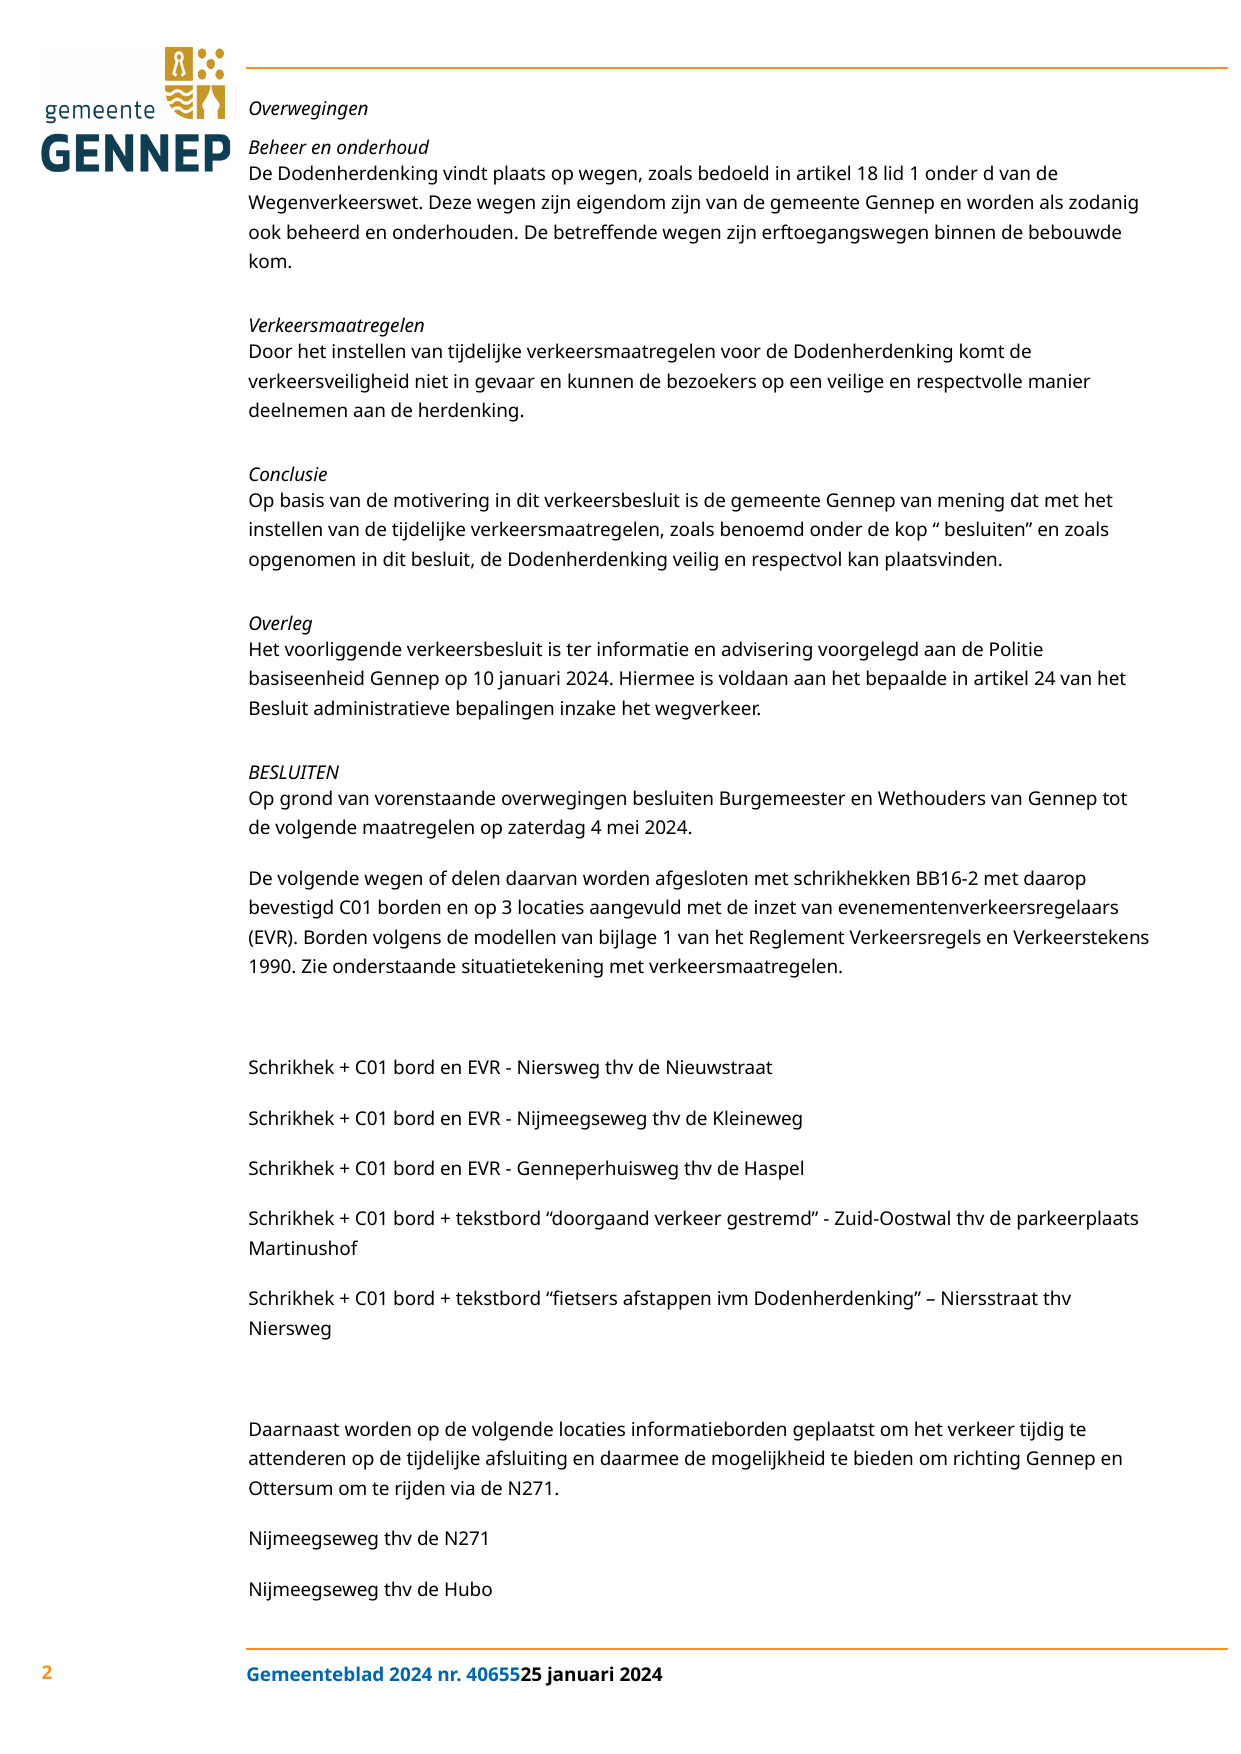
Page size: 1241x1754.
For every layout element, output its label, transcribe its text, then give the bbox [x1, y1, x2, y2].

text Schrikhek + C01 bord en EVR - Nijmeegseweg thv de Kleineweg [248, 1105, 1152, 1131]
text Overwegingen [248, 95, 1152, 121]
text Door het instellen van tijdelijke verkeersmaatregelen voor de Dodenherdenking komt de verkeersveiligheid niet in gevaar en kunnen de bezoekers op een veilige en respectvolle manier deelnemen aan de herdenking. [248, 338, 1152, 423]
text Daarnaast worden op de volgende locaties informatieborden geplaatst om het verkeer tijdig te attenderen op de tijdelijke afsluiting en daarmee de mogelijkheid te bieden om richting Gennep en Ottersum om te rijden via de N271. [248, 1416, 1152, 1501]
text Op grond van vorenstaande overwegingen besluiten Burgemeester en Wethouders van Gennep tot de volgende maatregelen op zaterdag 4 mei 2024. [248, 785, 1152, 840]
text Nijmeegseweg thv de N271 [248, 1526, 1152, 1551]
text Nijmeegseweg thv de Hubo [248, 1576, 1152, 1602]
text Schrikhek + C01 bord + tekstbord “fietsers afstappen ivm Dodenherdenking” – Niersstraat thv Niersweg [248, 1286, 1152, 1341]
text Overleg [248, 610, 1152, 636]
text De Dodenherdenking vindt plaats op wegen, zoals bedoeld in artikel 18 lid 1 onder d van de Wegenverkeerswet. Deze wegen zijn eigendom zijn van de gemeente Gennep en worden als zodanig ook beheerd en onderhouden. De betreffende wegen zijn erftoegangswegen binnen de bebouwde kom. [248, 160, 1152, 274]
text De volgende wegen of delen daarvan worden afgesloten met schrikhekken BB16-2 met daarop bevestigd C01 borden en op 3 locaties aangevuld met de inzet van evenementenverkeersregelaars (EVR). Borden volgens de modellen van bijlage 1 van het Reglement Verkeersregels en Verkeerstekens 1990. Zie onderstaande situatietekening met verkeersmaatregelen. [248, 865, 1152, 979]
text Schrikhek + C01 bord en EVR - Niersweg thv de Nieuwstraat [248, 1054, 1152, 1080]
picture [41, 47, 231, 172]
text Verkeersmaatregelen [248, 312, 1152, 338]
text BESLUITEN [248, 759, 1152, 785]
text Schrikhek + C01 bord en EVR - Genneperhuisweg thv de Haspel [248, 1155, 1152, 1181]
text Op basis van de motivering in dit verkeersbesluit is de gemeente Gennep van mening dat met het instellen van de tijdelijke verkeersmaatregelen, zoals benoemd onder de kop “ besluiten” en zoals opgenomen in dit besluit, de Dodenherdenking veilig en respectvol kan plaatsvinden. [248, 487, 1152, 572]
text Het voorliggende verkeersbesluit is ter informatie en advisering voorgelegd aan de Politie basiseenheid Gennep op 10 januari 2024. Hiermee is voldaan aan het bepaalde in artikel 24 van het Besluit administratieve bepalingen inzake het wegverkeer. [248, 636, 1152, 721]
text Beheer en onderhoud [248, 134, 1152, 160]
text Conclusie [248, 461, 1152, 487]
text Schrikhek + C01 bord + tekstbord “doorgaand verkeer gestremd” - Zuid-Oostwal thv de parkeerplaats Martinushof [248, 1206, 1152, 1261]
